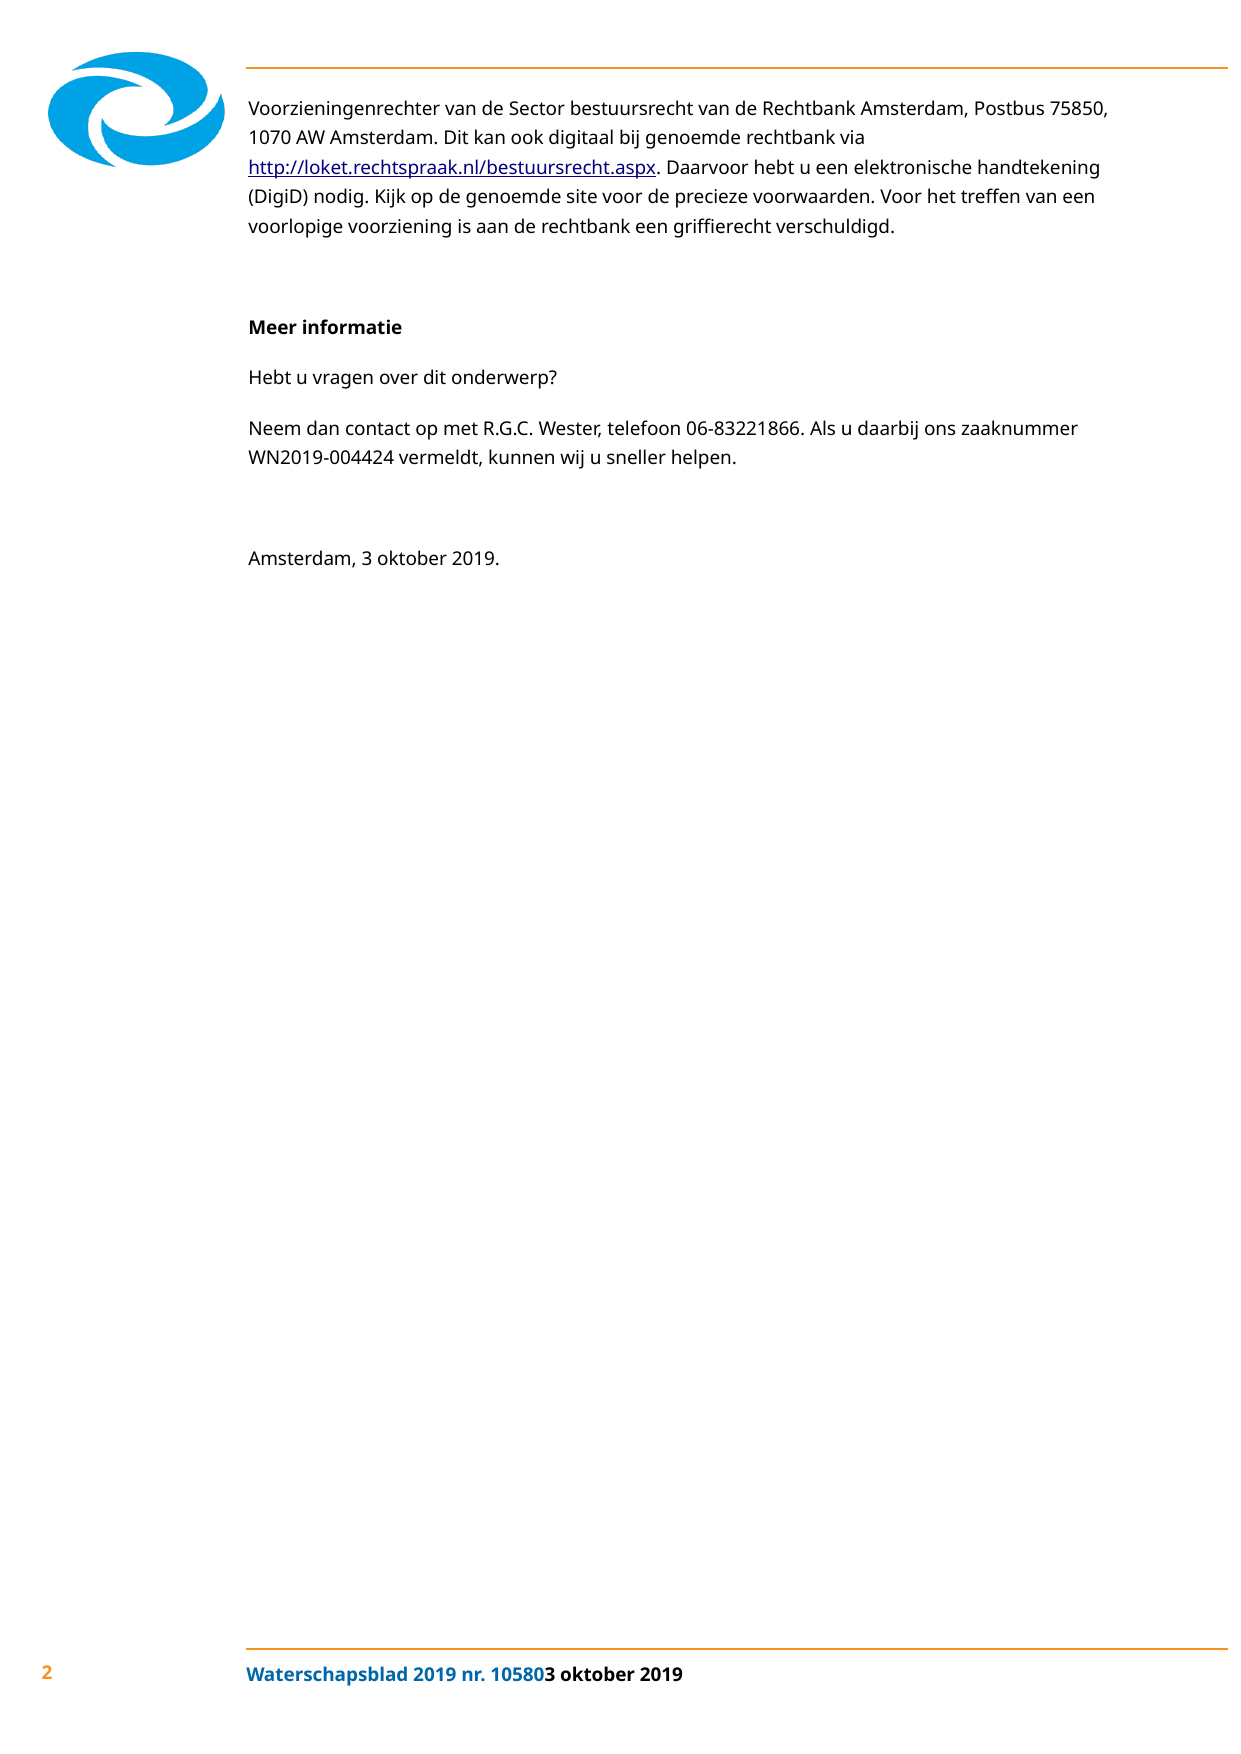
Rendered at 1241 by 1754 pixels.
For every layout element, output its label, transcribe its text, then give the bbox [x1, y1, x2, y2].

text Hebt u vragen over dit onderwerp? [248, 364, 1152, 390]
text Meer informatie [248, 314, 1152, 340]
text Voorzieningenrechter van de Sector bestuursrecht van de Rechtbank Amsterdam, Postbus 75850, 1070 AW Amsterdam. Dit kan ook digitaal bij genoemde rechtbank via http://loket.rechtspraak.nl/bestuursrecht.aspx. Daarvoor hebt u een elektronische handtekening (DigiD) nodig. Kijk op de genoemde site voor de precieze voorwaarden. Voor het treffen van een voorlopige voorziening is aan de rechtbank een griffierecht verschuldigd. [248, 95, 1152, 239]
text Neem dan contact op met R.G.C. Wester, telefoon 06-83221866. Als u daarbij ons zaaknummer WN2019-004424 vermeldt, kunnen wij u sneller helpen. [248, 415, 1152, 470]
text Amsterdam, 3 oktober 2019. [248, 545, 1152, 571]
picture [41, 47, 231, 172]
